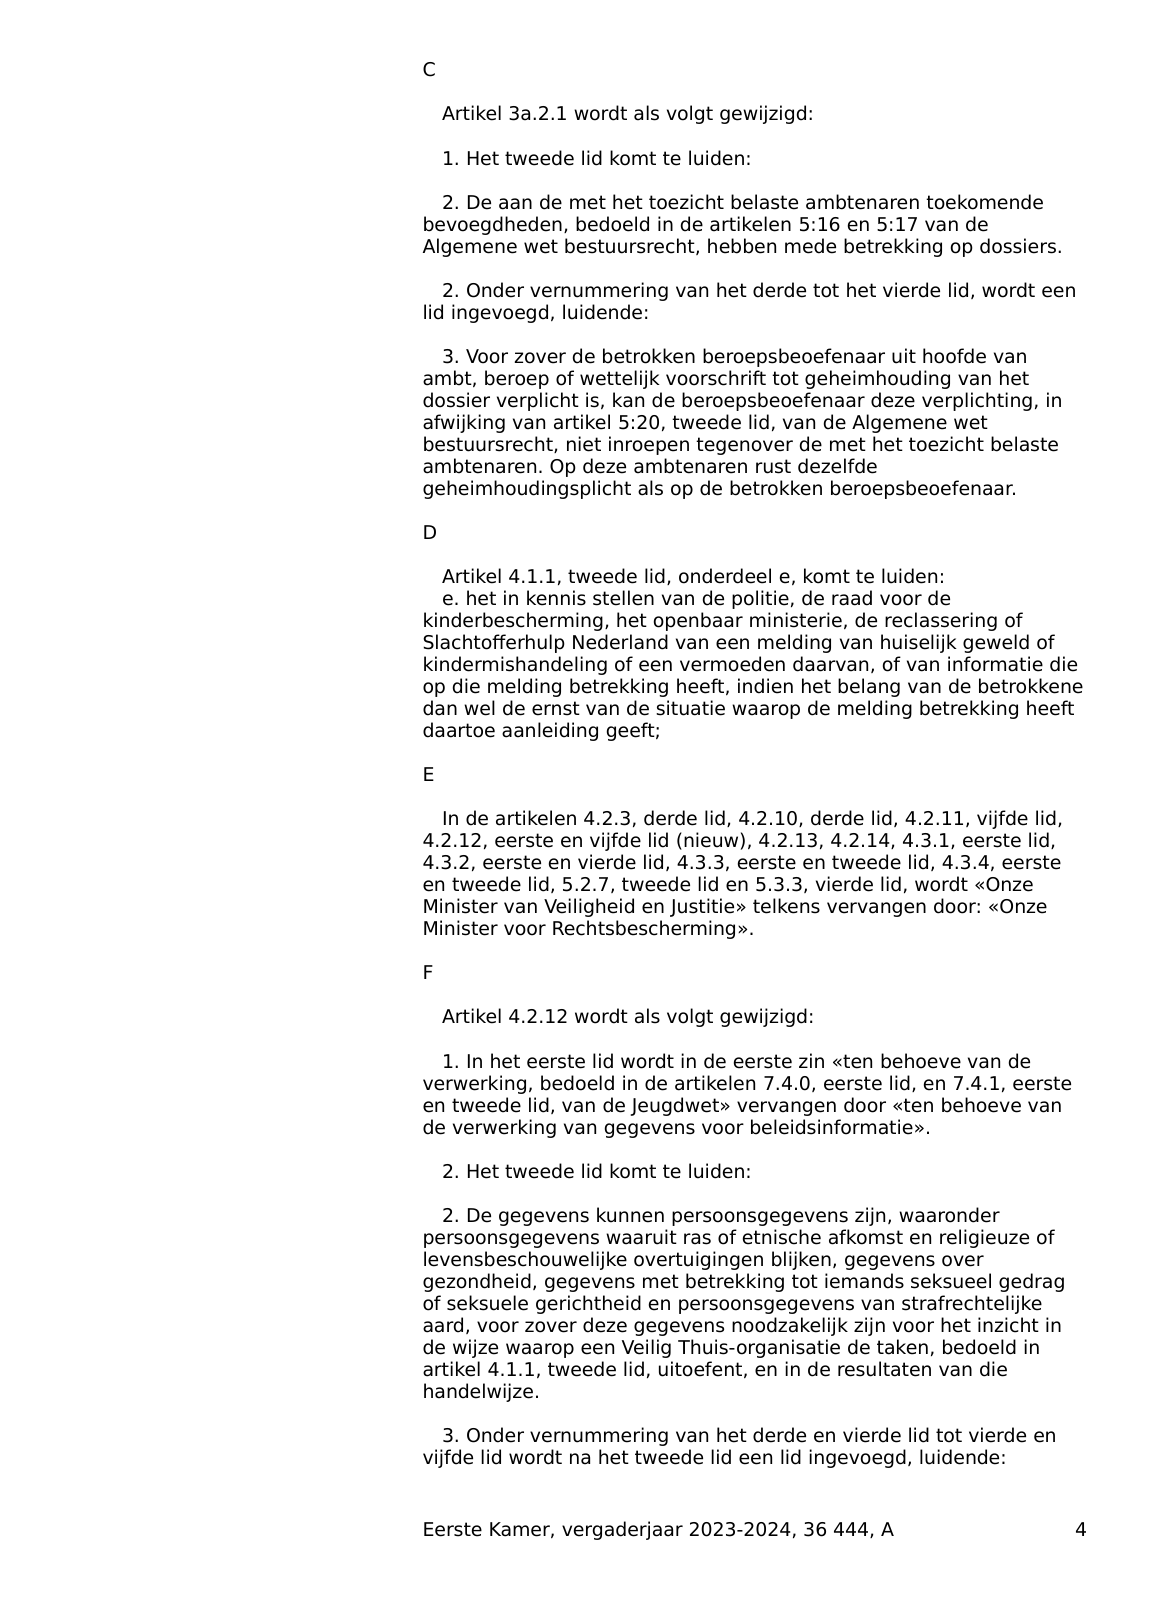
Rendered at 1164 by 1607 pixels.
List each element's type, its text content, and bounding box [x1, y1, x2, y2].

text e. het in kennis stellen van de politie, de raad voor de kinderbescherming, het openbaar ministerie, de reclassering of Slachtofferhulp Nederland van een melding van huiselijk geweld of kindermishandeling of een vermoeden daarvan, of van informatie die op die melding betrekking heeft, indien het belang van de betrokkene dan wel de ernst van de situatie waarop de melding betrekking heeft daartoe aanleiding geeft; [422, 588, 1087, 742]
text 2. Het tweede lid komt te luiden: [422, 1161, 1087, 1183]
text 3. Voor zover de betrokken beroepsbeoefenaar uit hoofde van ambt, beroep of wettelijk voorschrift tot geheimhouding van het dossier verplicht is, kan de beroepsbeoefenaar deze verplichting, in afwijking van artikel 5:20, tweede lid, van de Algemene wet bestuursrecht, niet inroepen tegenover de met het toezicht belaste ambtenaren. Op deze ambtenaren rust dezelfde geheimhoudingsplicht als op de betrokken beroepsbeoefenaar. [422, 346, 1087, 500]
text Artikel 4.2.12 wordt als volgt gewijzigd: [422, 1006, 1087, 1028]
text In de artikelen 4.2.3, derde lid, 4.2.10, derde lid, 4.2.11, vijfde lid, 4.2.12, eerste en vijfde lid (nieuw), 4.2.13, 4.2.14, 4.3.1, eerste lid, 4.3.2, eerste en vierde lid, 4.3.3, eerste en tweede lid, 4.3.4, eerste en tweede lid, 5.2.7, tweede lid en 5.3.3, vierde lid, wordt «Onze Minister van Veiligheid en Justitie» telkens vervangen door: «Onze Minister voor Rechtsbescherming». [422, 808, 1087, 940]
text 1. Het tweede lid komt te luiden: [422, 147, 1087, 169]
text Artikel 3a.2.1 wordt als volgt gewijzigd: [422, 103, 1087, 125]
text 2. De aan de met het toezicht belaste ambtenaren toekomende bevoegdheden, bedoeld in de artikelen 5:16 en 5:17 van de Algemene wet bestuursrecht, hebben mede betrekking op dossiers. [422, 192, 1087, 257]
text 2. Onder vernummering van het derde tot het vierde lid, wordt een lid ingevoegd, luidende: [422, 280, 1087, 324]
text F [422, 962, 1087, 984]
text 2. De gegevens kunnen persoonsgegevens zijn, waaronder persoonsgegevens waaruit ras of etnische afkomst en religieuze of levensbeschouwelijke overtuigingen blijken, gegevens over gezondheid, gegevens met betrekking tot iemands seksueel gedrag of seksuele gerichtheid en persoonsgegevens van strafrechtelijke aard, voor zover deze gegevens noodzakelijk zijn voor het inzicht in de wijze waarop een Veilig Thuis-organisatie de taken, bedoeld in artikel 4.1.1, tweede lid, uitoefent, en in de resultaten van die handelwijze. [422, 1205, 1087, 1403]
text C [422, 59, 1087, 81]
text E [422, 764, 1087, 786]
text Artikel 4.1.1, tweede lid, onderdeel e, komt te luiden: [422, 566, 1087, 588]
text D [422, 522, 1087, 544]
text 3. Onder vernummering van het derde en vierde lid tot vierde en vijfde lid wordt na het tweede lid een lid ingevoegd, luidende: [422, 1425, 1087, 1469]
text 1. In het eerste lid wordt in de eerste zin «ten behoeve van de verwerking, bedoeld in de artikelen 7.4.0, eerste lid, en 7.4.1, eerste en tweede lid, van de Jeugdwet» vervangen door «ten behoeve van de verwerking van gegevens voor beleidsinformatie». [422, 1051, 1087, 1138]
